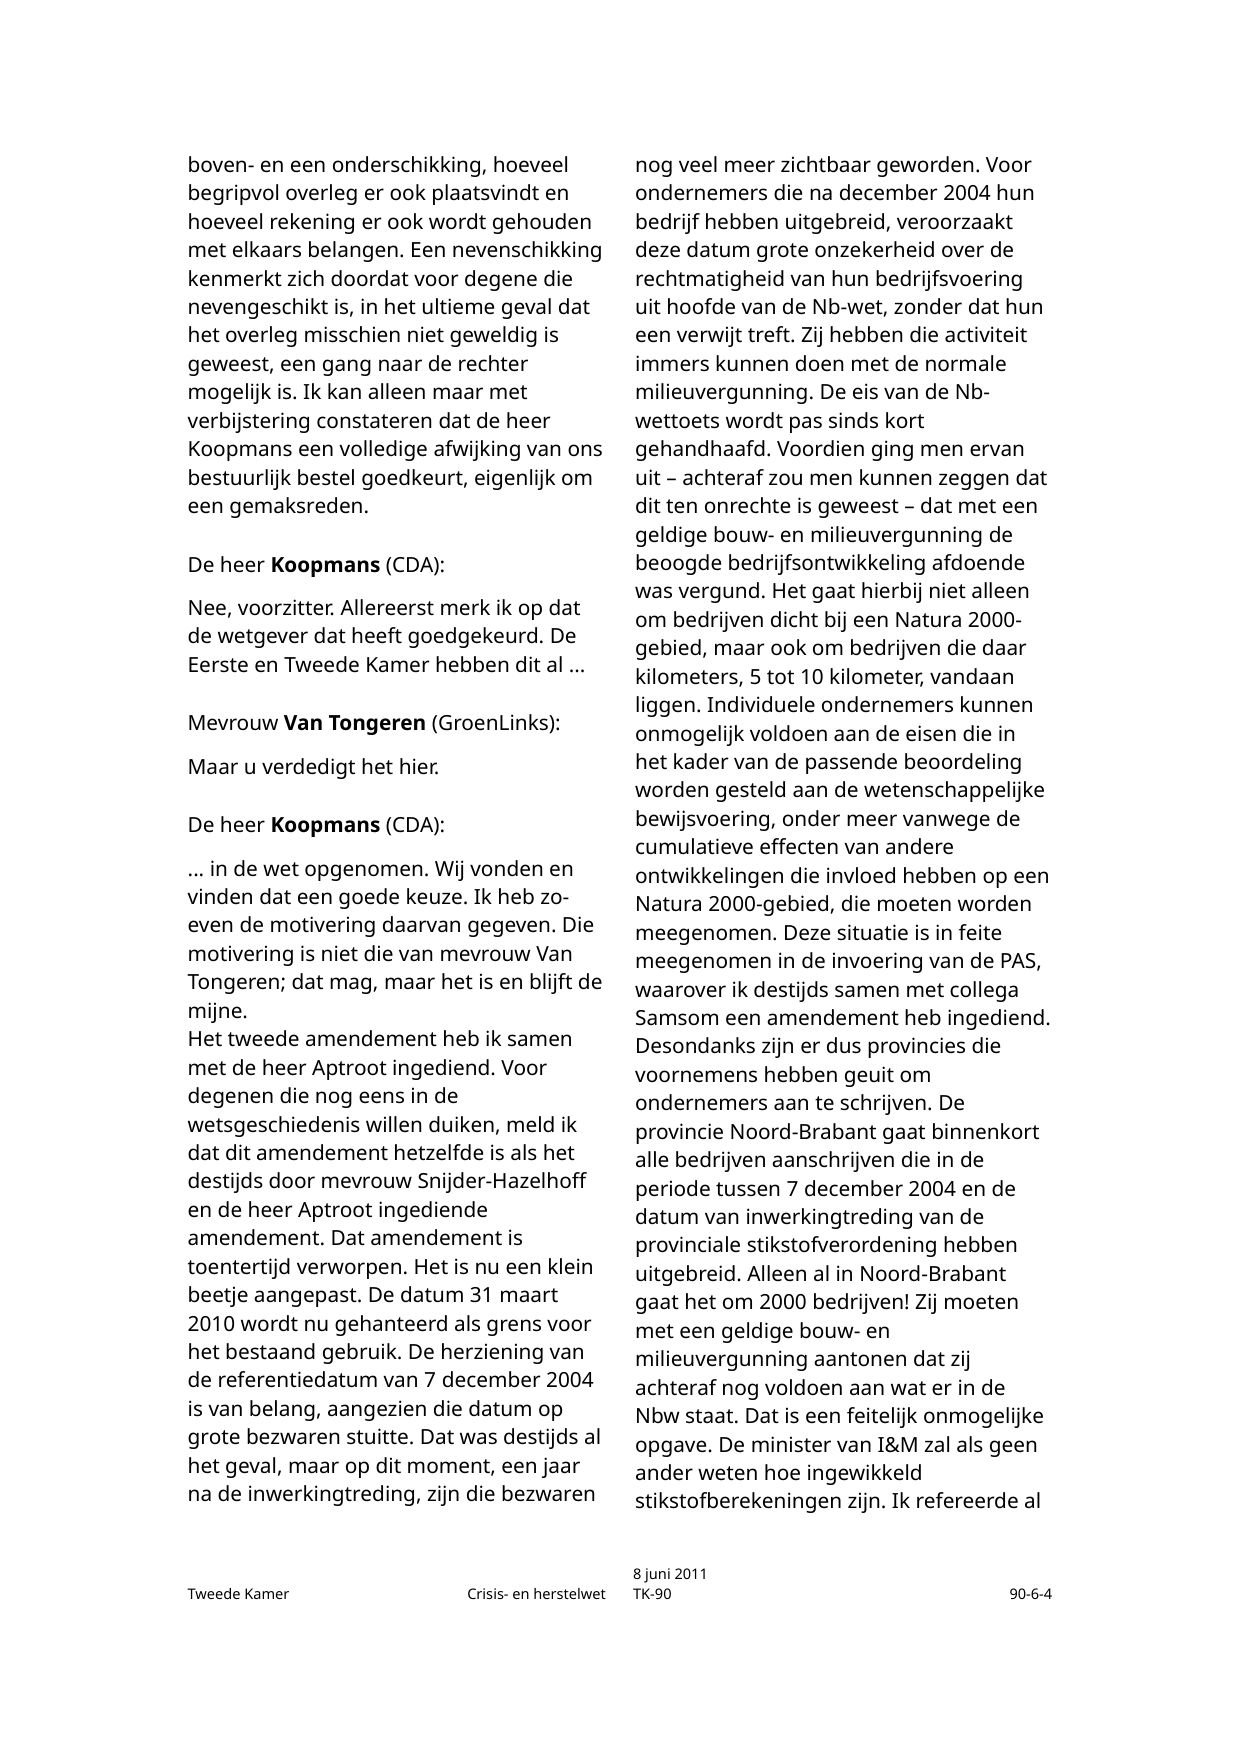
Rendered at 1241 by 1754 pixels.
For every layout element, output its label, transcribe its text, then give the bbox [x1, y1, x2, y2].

text Nee, voorzitter. Allereerst merk ik op dat de wetgever dat heeft goedgekeurd. De Eerste en Tweede Kamer hebben dit al ... [187, 593, 605, 678]
text Het tweede amendement heb ik samen met de heer Aptroot ingediend. Voor degenen die nog eens in de wetsgeschiedenis willen duiken, meld ik dat dit amendement hetzelfde is als het destijds door mevrouw Snijder-Hazelhoff en de heer Aptroot ingediende amendement. Dat amendement is toentertijd verworpen. Het is nu een klein beetje aangepast. De datum 31 maart 2010 wordt nu gehanteerd als grens voor het bestaand gebruik. De herziening van de referentiedatum van 7 december 2004 is van belang, aangezien die datum op grote bezwaren stuitte. Dat was destijds al het geval, maar op dit moment, een jaar na de inwerkingtreding, zijn die bezwaren [187, 1024, 605, 1508]
text ... in de wet opgenomen. Wij vonden en vinden dat een goede keuze. Ik heb zo-even de motivering daarvan gegeven. Die motivering is niet die van mevrouw Van Tongeren; dat mag, maar het is en blijft de mijne. [187, 854, 605, 1024]
text nog veel meer zichtbaar geworden. Voor ondernemers die na december 2004 hun bedrijf hebben uitgebreid, veroorzaakt deze datum grote onzekerheid over de rechtmatigheid van hun bedrijfsvoering uit hoofde van de Nb-wet, zonder dat hun een verwijt treft. Zij hebben die activiteit immers kunnen doen met de normale milieuvergunning. De eis van de Nb-wettoets wordt pas sinds kort gehandhaafd. Voordien ging men ervan uit – achteraf zou men kunnen zeggen dat dit ten onrechte is geweest – dat met een geldige bouw- en milieuvergunning de beoogde bedrijfsontwikkeling afdoende was vergund. Het gaat hierbij niet alleen om bedrijven dicht bij een Natura 2000-gebied, maar ook om bedrijven die daar kilometers, 5 tot 10 kilometer, vandaan liggen. Individuele ondernemers kunnen onmogelijk voldoen aan de eisen die in het kader van de passende beoordeling worden gesteld aan de wetenschappelijke bewijsvoering, onder meer vanwege de cumulatieve effecten van andere ontwikkelingen die invloed hebben op een Natura 2000-gebied, die moeten worden meegenomen. Deze situatie is in feite meegenomen in de invoering van de PAS, waarover ik destijds samen met collega Samsom een amendement heb ingediend. [635, 150, 1053, 1032]
text Maar u verdedigt het hier. [187, 752, 605, 780]
text De heer Koopmans (CDA): [187, 550, 605, 578]
text Desondanks zijn er dus provincies die voornemens hebben geuit om ondernemers aan te schrijven. De provincie Noord-Brabant gaat binnenkort alle bedrijven aanschrijven die in de periode tussen 7 december 2004 en de datum van inwerkingtreding van de provinciale stikstofverordening hebben uitgebreid. Alleen al in Noord-Brabant gaat het om 2000 bedrijven! Zij moeten met een geldige bouw- en milieuvergunning aantonen dat zij achteraf nog voldoen aan wat er in de Nbw staat. Dat is een feitelijk onmogelijke opgave. De minister van I&M zal als geen ander weten hoe ingewikkeld stikstofberekeningen zijn. Ik refereerde al [635, 1032, 1053, 1515]
text De heer Koopmans (CDA): [187, 810, 605, 839]
text boven- en een onderschikking, hoeveel begripvol overleg er ook plaatsvindt en hoeveel rekening er ook wordt gehouden met elkaars belangen. Een nevenschikking kenmerkt zich doordat voor degene die nevengeschikt is, in het ultieme geval dat het overleg misschien niet geweldig is geweest, een gang naar de rechter mogelijk is. Ik kan alleen maar met verbijstering constateren dat de heer Koopmans een volledige afwijking van ons bestuurlijk bestel goedkeurt, eigenlijk om een gemaksreden. [187, 150, 605, 520]
text Mevrouw Van Tongeren (GroenLinks): [187, 708, 605, 737]
